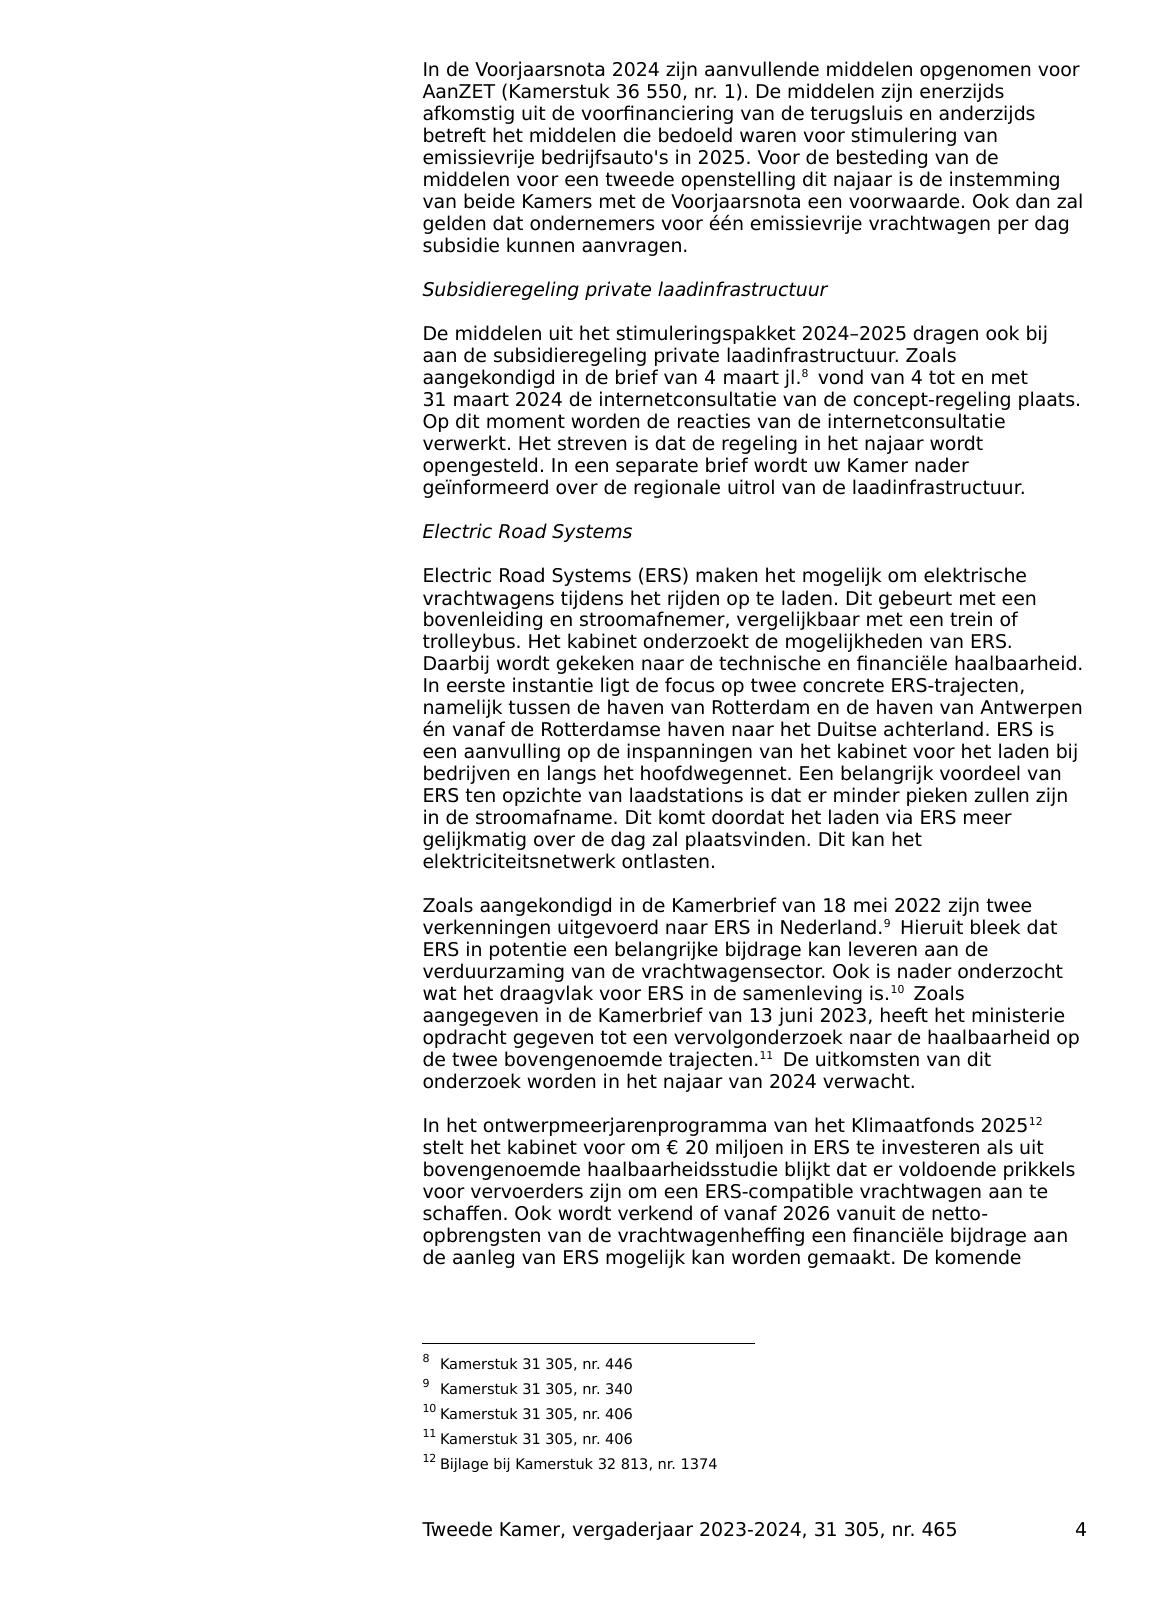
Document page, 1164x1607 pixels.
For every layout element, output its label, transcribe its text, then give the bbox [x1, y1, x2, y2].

text Kamerstuk 31 305, nr. 406 [422, 1402, 1087, 1424]
text Kamerstuk 31 305, nr. 340 [422, 1377, 1087, 1399]
subtitle Subsidieregeling private laadinfrastructuur [422, 279, 1087, 301]
text Electric Road Systems (ERS) maken het mogelijk om elektrische vrachtwagens tijdens het rijden op te laden. Dit gebeurt met een bovenleiding en stroomafnemer, vergelijkbaar met een trein of trolleybus. Het kabinet onderzoekt de mogelijkheden van ERS. Daarbij wordt gekeken naar de technische en financiële haalbaarheid. In eerste instantie ligt de focus op twee concrete ERS-trajecten, namelijk tussen de haven van Rotterdam en de haven van Antwerpen én vanaf de Rotterdamse haven naar het Duitse achterland. ERS is een aanvulling op de inspanningen van het kabinet voor het laden bij bedrijven en langs het hoofdwegennet. Een belangrijk voordeel van ERS ten opzichte van laadstations is dat er minder pieken zullen zijn in de stroomafname. Dit komt doordat het laden via ERS meer gelijkmatig over de dag zal plaatsvinden. Dit kan het elektriciteitsnetwerk ontlasten. [422, 565, 1087, 873]
text In het ontwerpmeerjarenprogramma van het Klimaatfonds 2025 stelt het kabinet voor om € 20 miljoen in ERS te investeren als uit bovengenoemde haalbaarheidsstudie blijkt dat er voldoende prikkels voor vervoerders zijn om een ERS-compatible vrachtwagen aan te schaffen. Ook wordt verkend of vanaf 2026 vanuit de netto-opbrengsten van de vrachtwagenheffing een financiële bijdrage aan de aanleg van ERS mogelijk kan worden gemaakt. De komende [422, 1115, 1087, 1269]
text Bijlage bij Kamerstuk 32 813, nr. 1374 [422, 1452, 1087, 1474]
text In de Voorjaarsnota 2024 zijn aanvullende middelen opgenomen voor AanZET (Kamerstuk 36 550, nr. 1). De middelen zijn enerzijds afkomstig uit de voorfinanciering van de terugsluis en anderzijds betreft het middelen die bedoeld waren voor stimulering van emissievrije bedrijfsauto's in 2025. Voor de besteding van de middelen voor een tweede openstelling dit najaar is de instemming van beide Kamers met de Voorjaarsnota een voorwaarde. Ook dan zal gelden dat ondernemers voor één emissievrije vrachtwagen per dag subsidie kunnen aanvragen. [422, 59, 1087, 257]
text De middelen uit het stimuleringspakket 2024–2025 dragen ook bij aan de subsidieregeling private laadinfrastructuur. Zoals aangekondigd in de brief van 4 maart jl. vond van 4 tot en met 31 maart 2024 de internetconsultatie van de concept-regeling plaats. Op dit moment worden de reacties van de internetconsultatie verwerkt. Het streven is dat de regeling in het najaar wordt opengesteld. In een separate brief wordt uw Kamer nader geïnformeerd over de regionale uitrol van de laadinfrastructuur. [422, 323, 1087, 499]
text Zoals aangekondigd in de Kamerbrief van 18 mei 2022 zijn twee verkenningen uitgevoerd naar ERS in Nederland. Hieruit bleek dat ERS in potentie een belangrijke bijdrage kan leveren aan de verduurzaming van de vrachtwagensector. Ook is nader onderzocht wat het draagvlak voor ERS in de samenleving is. Zoals aangegeven in de Kamerbrief van 13 juni 2023, heeft het ministerie opdracht gegeven tot een vervolgonderzoek naar de haalbaarheid op de twee bovengenoemde trajecten. De uitkomsten van dit onderzoek worden in het najaar van 2024 verwacht. [422, 895, 1087, 1093]
text Kamerstuk 31 305, nr. 406 [422, 1427, 1087, 1449]
subtitle Electric Road Systems [422, 521, 1087, 543]
text Kamerstuk 31 305, nr. 446 [422, 1352, 1087, 1374]
